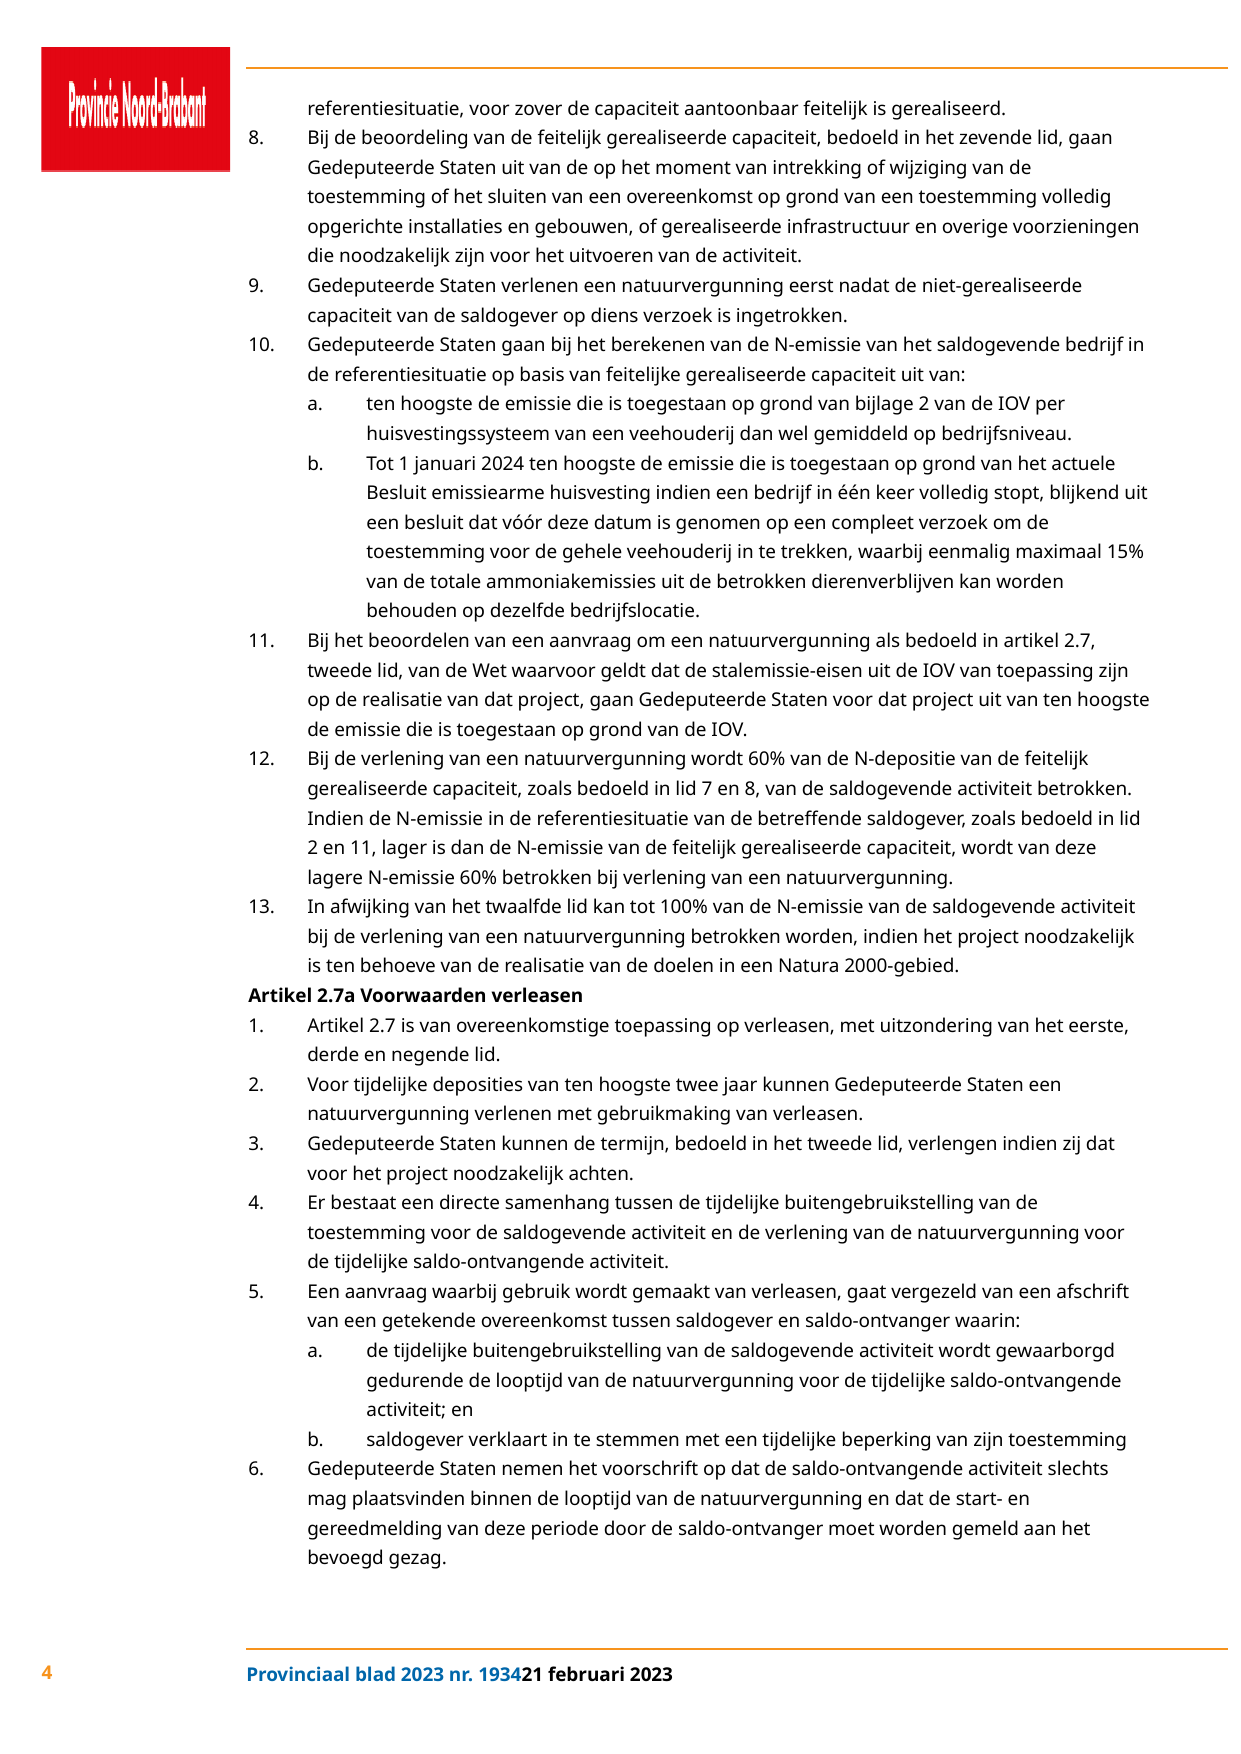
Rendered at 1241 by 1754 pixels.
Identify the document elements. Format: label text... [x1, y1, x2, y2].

list Bij de verlening van een natuurvergunning wordt 60% van de N-depositie van de feitelijk gerealiseerde capaciteit, zoals bedoeld in lid 7 en 8, van de saldogevende activiteit betrokken. Indien de N-emissie in de referentiesituatie van de betreffende saldogever, zoals bedoeld in lid 2 en 11, lager is dan de N-emissie van de feitelijk gerealiseerde capaciteit, wordt van deze lagere N-emissie 60% betrokken bij verlening van een natuurvergunning. [248, 746, 1152, 890]
list In afwijking van het twaalfde lid kan tot 100% van de N-emissie van de saldogevende activiteit bij de verlening van een natuurvergunning betrokken worden, indien het project noodzakelijk is ten behoeve van de realisatie van de doelen in een Natura 2000-gebied. [248, 893, 1152, 978]
list de tijdelijke buitengebruikstelling van de saldogevende activiteit wordt gewaarborgd gedurende de looptijd van de natuurvergunning voor de tijdelijke saldo-ontvangende activiteit; en [307, 1337, 1152, 1422]
list Gedeputeerde Staten verlenen een natuurvergunning eerst nadat de niet-gerealiseerde capaciteit van de saldogever op diens verzoek is ingetrokken. [248, 272, 1152, 328]
list Bij het beoordelen van een aanvraag om een natuurvergunning als bedoeld in artikel 2.7, tweede lid, van de Wet waarvoor geldt dat de stalemissie-eisen uit de IOV van toepassing zijn op de realisatie van dat project, gaan Gedeputeerde Staten voor dat project uit van ten hoogste de emissie die is toegestaan op grond van de IOV. [248, 627, 1152, 742]
list Er bestaat een directe samenhang tussen de tijdelijke buitengebruikstelling van de toestemming voor de saldogevende activiteit en de verlening van de natuurvergunning voor de tijdelijke saldo-ontvangende activiteit. [248, 1189, 1152, 1274]
list saldogever verklaart in te stemmen met een tijdelijke beperking van zijn toestemming [307, 1426, 1152, 1452]
list Gedeputeerde Staten kunnen de termijn, bedoeld in het tweede lid, verlengen indien zij dat voor het project noodzakelijk achten. [248, 1130, 1152, 1186]
list referentiesituatie, voor zover de capaciteit aantoonbaar feitelijk is gerealiseerd. [248, 95, 1152, 121]
picture [41, 47, 231, 172]
list Bij de beoordeling van de feitelijk gerealiseerde capaciteit, bedoeld in het zevende lid, gaan Gedeputeerde Staten uit van de op het moment van intrekking of wijziging van de toestemming of het sluiten van een overeenkomst op grond van een toestemming volledig opgerichte installaties en gebouwen, of gerealiseerde infrastructuur en overige voorzieningen die noodzakelijk zijn voor het uitvoeren van de activiteit. [248, 124, 1152, 268]
list Gedeputeerde Staten gaan bij het berekenen van de N-emissie van het saldogevende bedrijf in de referentiesituatie op basis van feitelijke gerealiseerde capaciteit uit van: [248, 331, 1152, 387]
list Voor tijdelijke deposities van ten hoogste twee jaar kunnen Gedeputeerde Staten een natuurvergunning verlenen met gebruikmaking van verleasen. [248, 1071, 1152, 1126]
list Gedeputeerde Staten nemen het voorschrift op dat de saldo-ontvangende activiteit slechts mag plaatsvinden binnen de looptijd van de natuurvergunning en dat de start- en gereedmelding van deze periode door de saldo-ontvanger moet worden gemeld aan het bevoegd gezag. [248, 1456, 1152, 1570]
list Artikel 2.7 is van overeenkomstige toepassing op verleasen, met uitzondering van het eerste, derde en negende lid. [248, 1012, 1152, 1067]
list Een aanvraag waarbij gebruik wordt gemaakt van verleasen, gaat vergezeld van een afschrift van een getekende overeenkomst tussen saldogever en saldo-ontvanger waarin: [248, 1278, 1152, 1333]
list ten hoogste de emissie die is toegestaan op grond van bijlage 2 van de IOV per huisvestingssysteem van een veehouderij dan wel gemiddeld op bedrijfsniveau. [307, 391, 1152, 446]
list Tot 1 januari 2024 ten hoogste de emissie die is toegestaan op grond van het actuele Besluit emissiearme huisvesting indien een bedrijf in één keer volledig stopt, blijkend uit een besluit dat vóór deze datum is genomen op een compleet verzoek om de toestemming voor de gehele veehouderij in te trekken, waarbij eenmalig maximaal 15% van de totale ammoniakemissies uit de betrokken dierenverblijven kan worden behouden op dezelfde bedrijfslocatie. [307, 450, 1152, 623]
text Artikel 2.7a Voorwaarden verleasen [248, 982, 1152, 1008]
